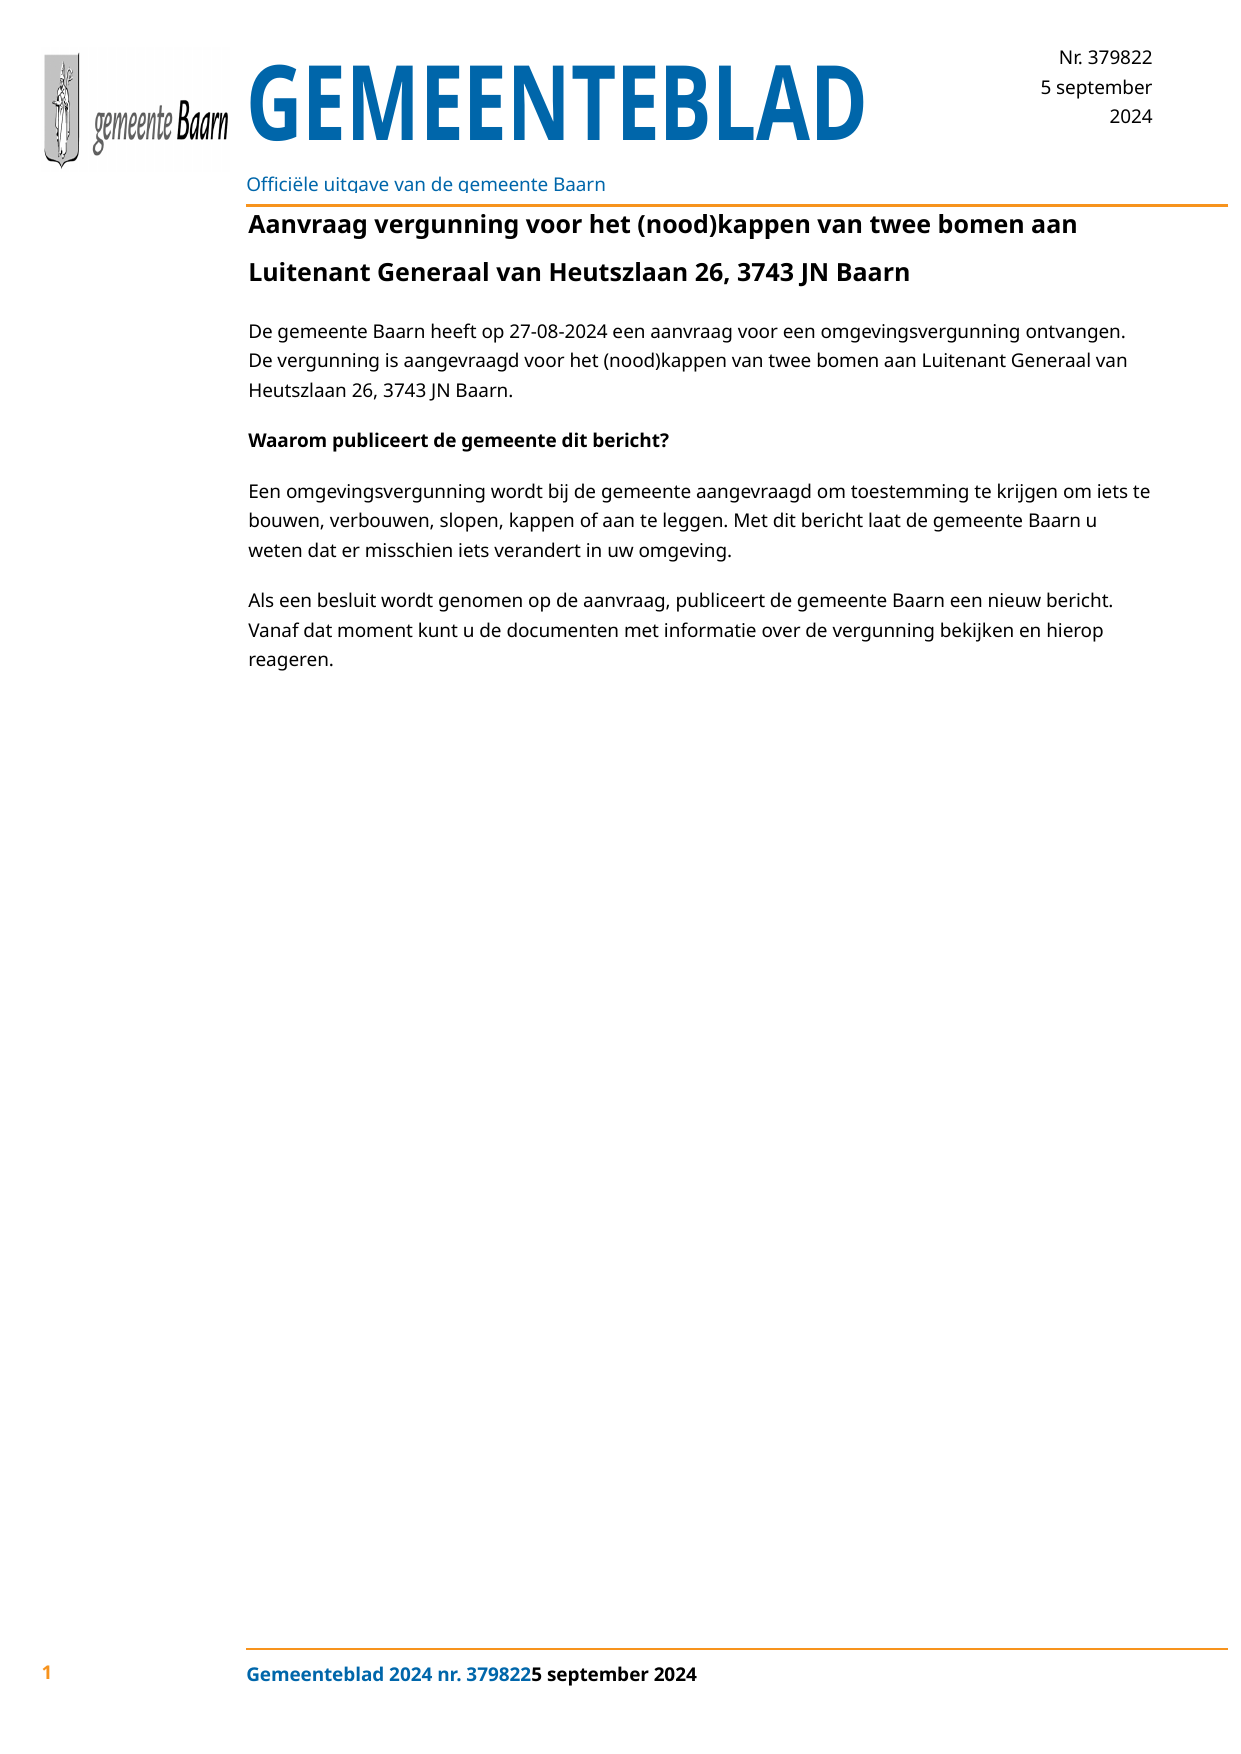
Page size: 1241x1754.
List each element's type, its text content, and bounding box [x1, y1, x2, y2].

text Als een besluit wordt genomen op de aanvraag, publiceert de gemeente Baarn een nieuw bericht. Vanaf dat moment kunt u de documenten met informatie over de vergunning bekijken en hierop reageren. [248, 587, 1152, 672]
picture [41, 47, 231, 172]
text Waarom publiceert de gemeente dit bericht? [248, 427, 1152, 453]
text Aanvraag vergunning voor het (nood)kappen van twee bomen aan Luitenant Generaal van Heutszlaan 26, 3743 JN Baarn [248, 207, 1152, 288]
text De gemeente Baarn heeft op 27-08-2024 een aanvraag voor een omgevingsvergunning ontvangen. De vergunning is aangevraagd voor het (nood)kappen van twee bomen aan Luitenant Generaal van Heutszlaan 26, 3743 JN Baarn. [248, 318, 1152, 403]
text Een omgevingsvergunning wordt bij de gemeente aangevraagd om toestemming te krijgen om iets te bouwen, verbouwen, slopen, kappen of aan te leggen. Met dit bericht laat de gemeente Baarn u weten dat er misschien iets verandert in uw omgeving. [248, 478, 1152, 563]
